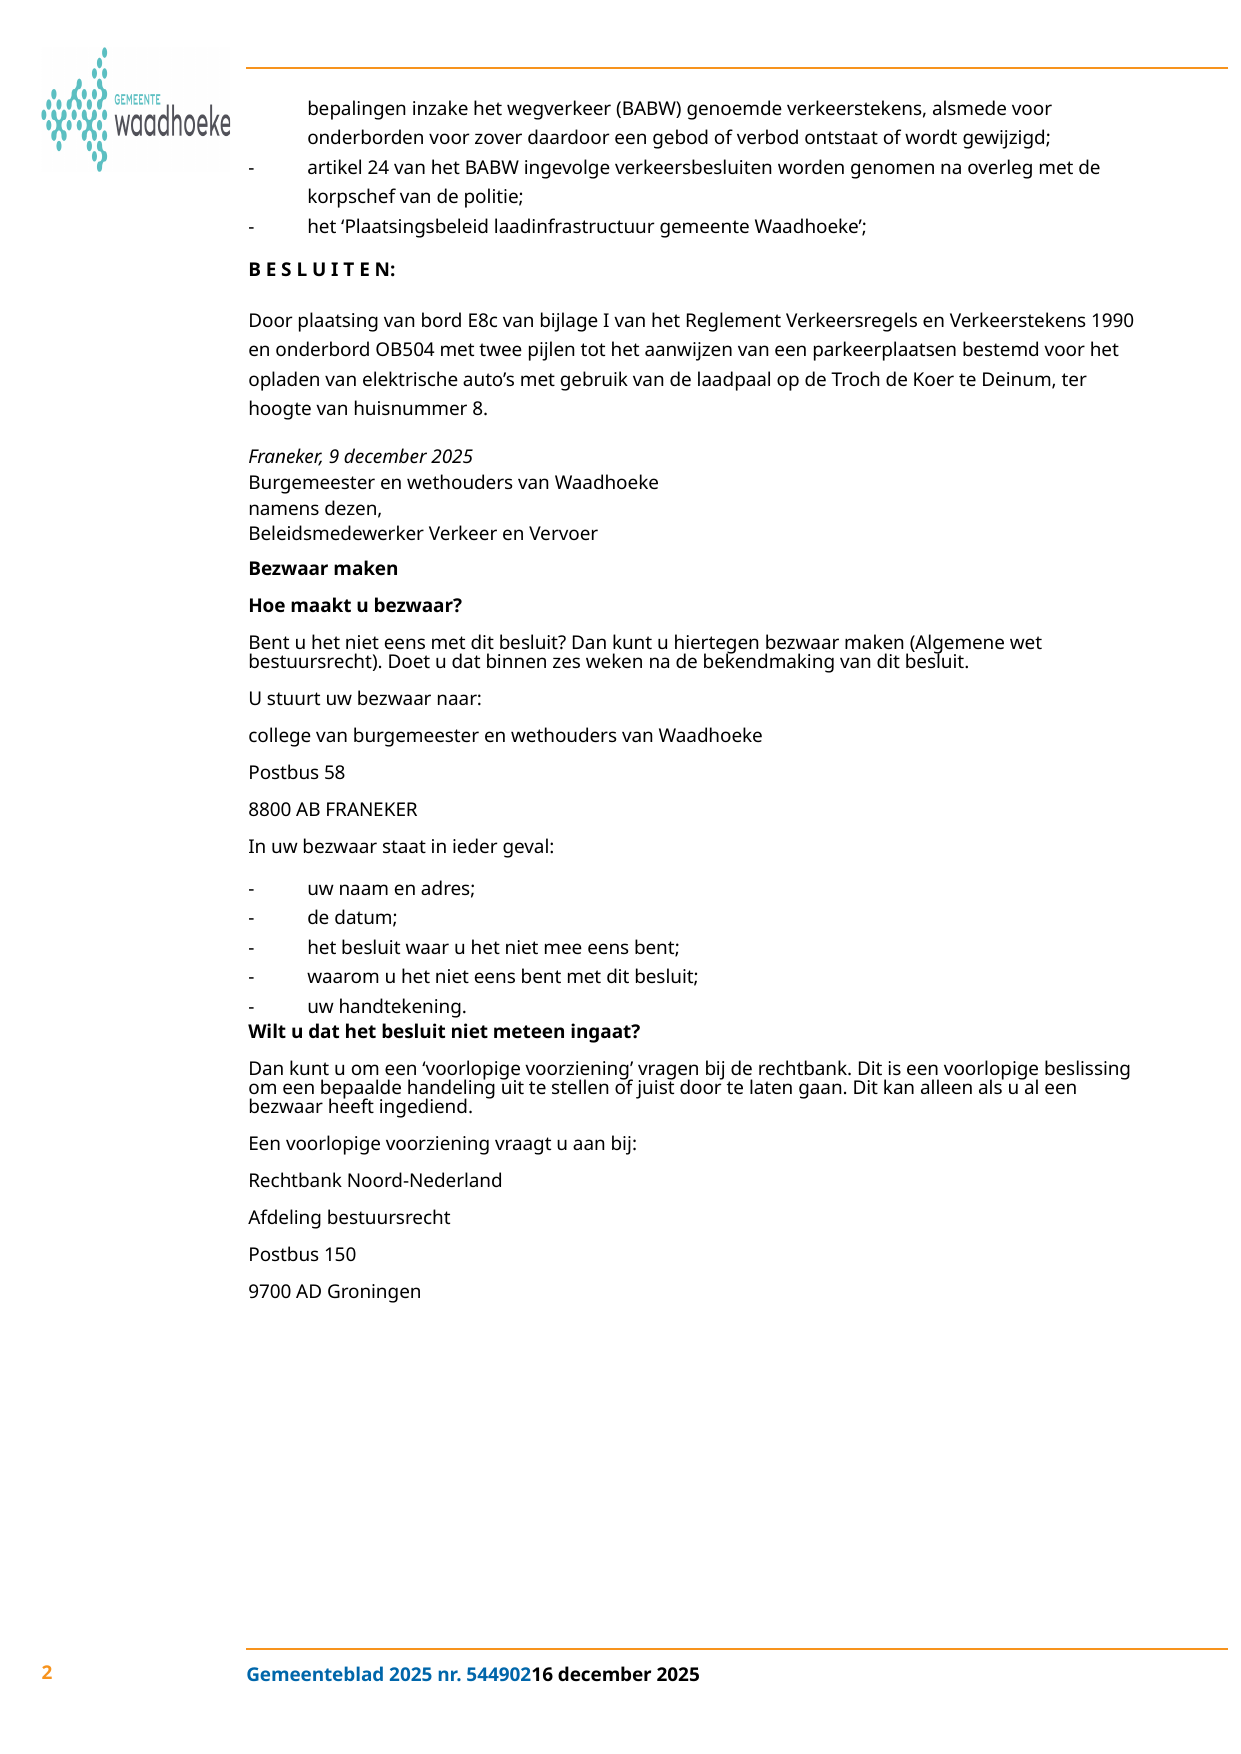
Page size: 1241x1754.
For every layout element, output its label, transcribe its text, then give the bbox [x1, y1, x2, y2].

text B E S L U I T E N: [248, 256, 1152, 282]
text Dan kunt u om een ‘voorlopige voorziening’ vragen bij de rechtbank. Dit is een voorlopige beslissing om een bepaalde handeling uit te stellen of juist door te laten gaan. Dit kan alleen als u al een bezwaar heeft ingediend. [248, 1060, 1152, 1118]
list het ‘Plaatsingsbeleid laadinfrastructuur gemeente Waadhoeke’; [248, 213, 1152, 239]
text 8800 AB FRANEKER [248, 801, 1152, 820]
list waarom u het niet eens bent met dit besluit; [248, 964, 1152, 989]
list uw naam en adres; [248, 875, 1152, 901]
text Burgemeester en wethouders van Waadhoeke [248, 469, 1152, 495]
text 9700 AD Groningen [248, 1283, 1152, 1303]
text Een voorlopige voorziening vraagt u aan bij: [248, 1135, 1152, 1155]
list uw handtekening. [248, 993, 1152, 1019]
text Franeker, 9 december 2025 [248, 443, 1152, 469]
list bepalingen inzake het wegverkeer (BABW) genoemde verkeerstekens, alsmede voor onderborden voor zover daardoor een gebod of verbod ontstaat of wordt gewijzigd; [248, 95, 1152, 150]
text Bent u het niet eens met dit besluit? Dan kunt u hiertegen bezwaar maken (Algemene wet bestuursrecht). Doet u dat binnen zes weken na de bekendmaking van dit besluit. [248, 634, 1152, 672]
text U stuurt uw bezwaar naar: [248, 690, 1152, 709]
text Beleidsmedewerker Verkeer en Vervoer [248, 521, 1152, 546]
text Rechtbank Noord-Nederland [248, 1172, 1152, 1192]
list artikel 24 van het BABW ingevolge verkeersbesluiten worden genomen na overleg met de korpschef van de politie; [248, 154, 1152, 209]
text college van burgemeester en wethouders van Waadhoeke [248, 727, 1152, 746]
text Hoe maakt u bezwaar? [248, 597, 1152, 616]
text namens dezen, [248, 495, 1152, 521]
picture [41, 47, 231, 172]
text In uw bezwaar staat in ieder geval: [248, 838, 1152, 857]
text Wilt u dat het besluit niet meteen ingaat? [248, 1023, 1152, 1042]
text Postbus 150 [248, 1246, 1152, 1266]
list de datum; [248, 904, 1152, 930]
list het besluit waar u het niet mee eens bent; [248, 934, 1152, 960]
text Bezwaar maken [248, 560, 1152, 579]
text Afdeling bestuursrecht [248, 1209, 1152, 1229]
text Door plaatsing van bord E8c van bijlage I van het Reglement Verkeersregels en Verkeerstekens 1990 en onderbord OB504 met twee pijlen tot het aanwijzen van een parkeerplaatsen bestemd voor het opladen van elektrische auto’s met gebruik van de laadpaal op de Troch de Koer te Deinum, ter hoogte van huisnummer 8. [248, 307, 1152, 421]
text Postbus 58 [248, 764, 1152, 783]
